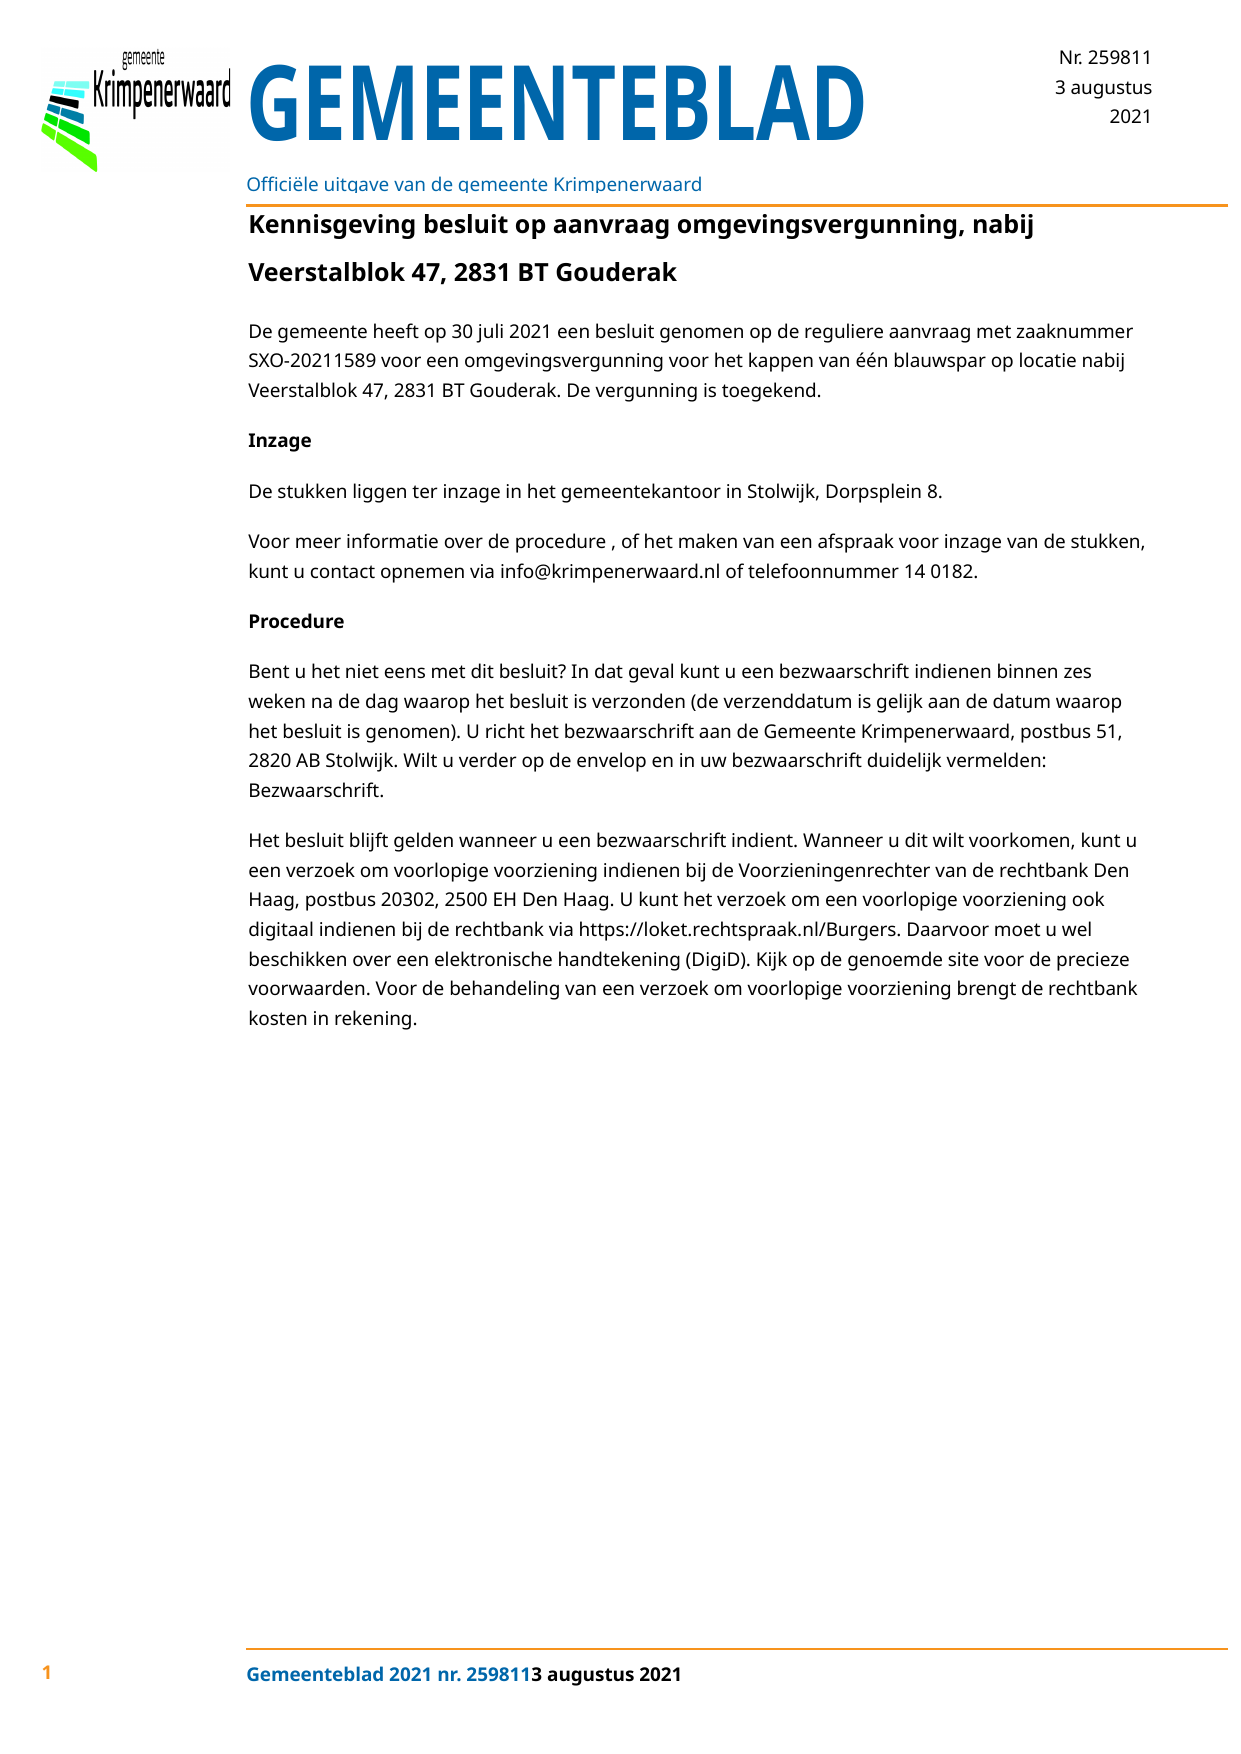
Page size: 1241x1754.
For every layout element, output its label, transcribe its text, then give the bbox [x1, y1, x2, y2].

text Procedure [248, 608, 1152, 634]
text Voor meer informatie over de procedure , of het maken van een afspraak voor inzage van de stukken, kunt u contact opnemen via info@krimpenerwaard.nl of telefoonnummer 14 0182. [248, 528, 1152, 584]
text Bent u het niet eens met dit besluit? In dat geval kunt u een bezwaarschrift indienen binnen zes weken na de dag waarop het besluit is verzonden (de verzenddatum is gelijk aan de datum waarop het besluit is genomen). U richt het bezwaarschrift aan de Gemeente Krimpenerwaard, postbus 51, 2820 AB Stolwijk. Wilt u verder op de envelop en in uw bezwaarschrift duidelijk vermelden: Bezwaarschrift. [248, 659, 1152, 803]
text Kennisgeving besluit op aanvraag omgevingsvergunning, nabij Veerstalblok 47, 2831 BT Gouderak [248, 207, 1152, 288]
text Het besluit blijft gelden wanneer u een bezwaarschrift indient. Wanneer u dit wilt voorkomen, kunt u een verzoek om voorlopige voorziening indienen bij de Voorzieningenrechter van de rechtbank Den Haag, postbus 20302, 2500 EH Den Haag. U kunt het verzoek om een voorlopige voorziening ook digitaal indienen bij de rechtbank via https://loket.rechtspraak.nl/Burgers. Daarvoor moet u wel beschikken over een elektronische handtekening (DigiD). Kijk op de genoemde site voor de precieze voorwaarden. Voor de behandeling van een verzoek om voorlopige voorziening brengt de rechtbank kosten in rekening. [248, 827, 1152, 1031]
text De stukken liggen ter inzage in het gemeentekantoor in Stolwijk, Dorpsplein 8. [248, 478, 1152, 504]
text Inzage [248, 427, 1152, 453]
picture [41, 47, 231, 172]
text De gemeente heeft op 30 juli 2021 een besluit genomen op de reguliere aanvraag met zaaknummer SXO-20211589 voor een omgevingsvergunning voor het kappen van één blauwspar op locatie nabij Veerstalblok 47, 2831 BT Gouderak. De vergunning is toegekend. [248, 318, 1152, 403]
